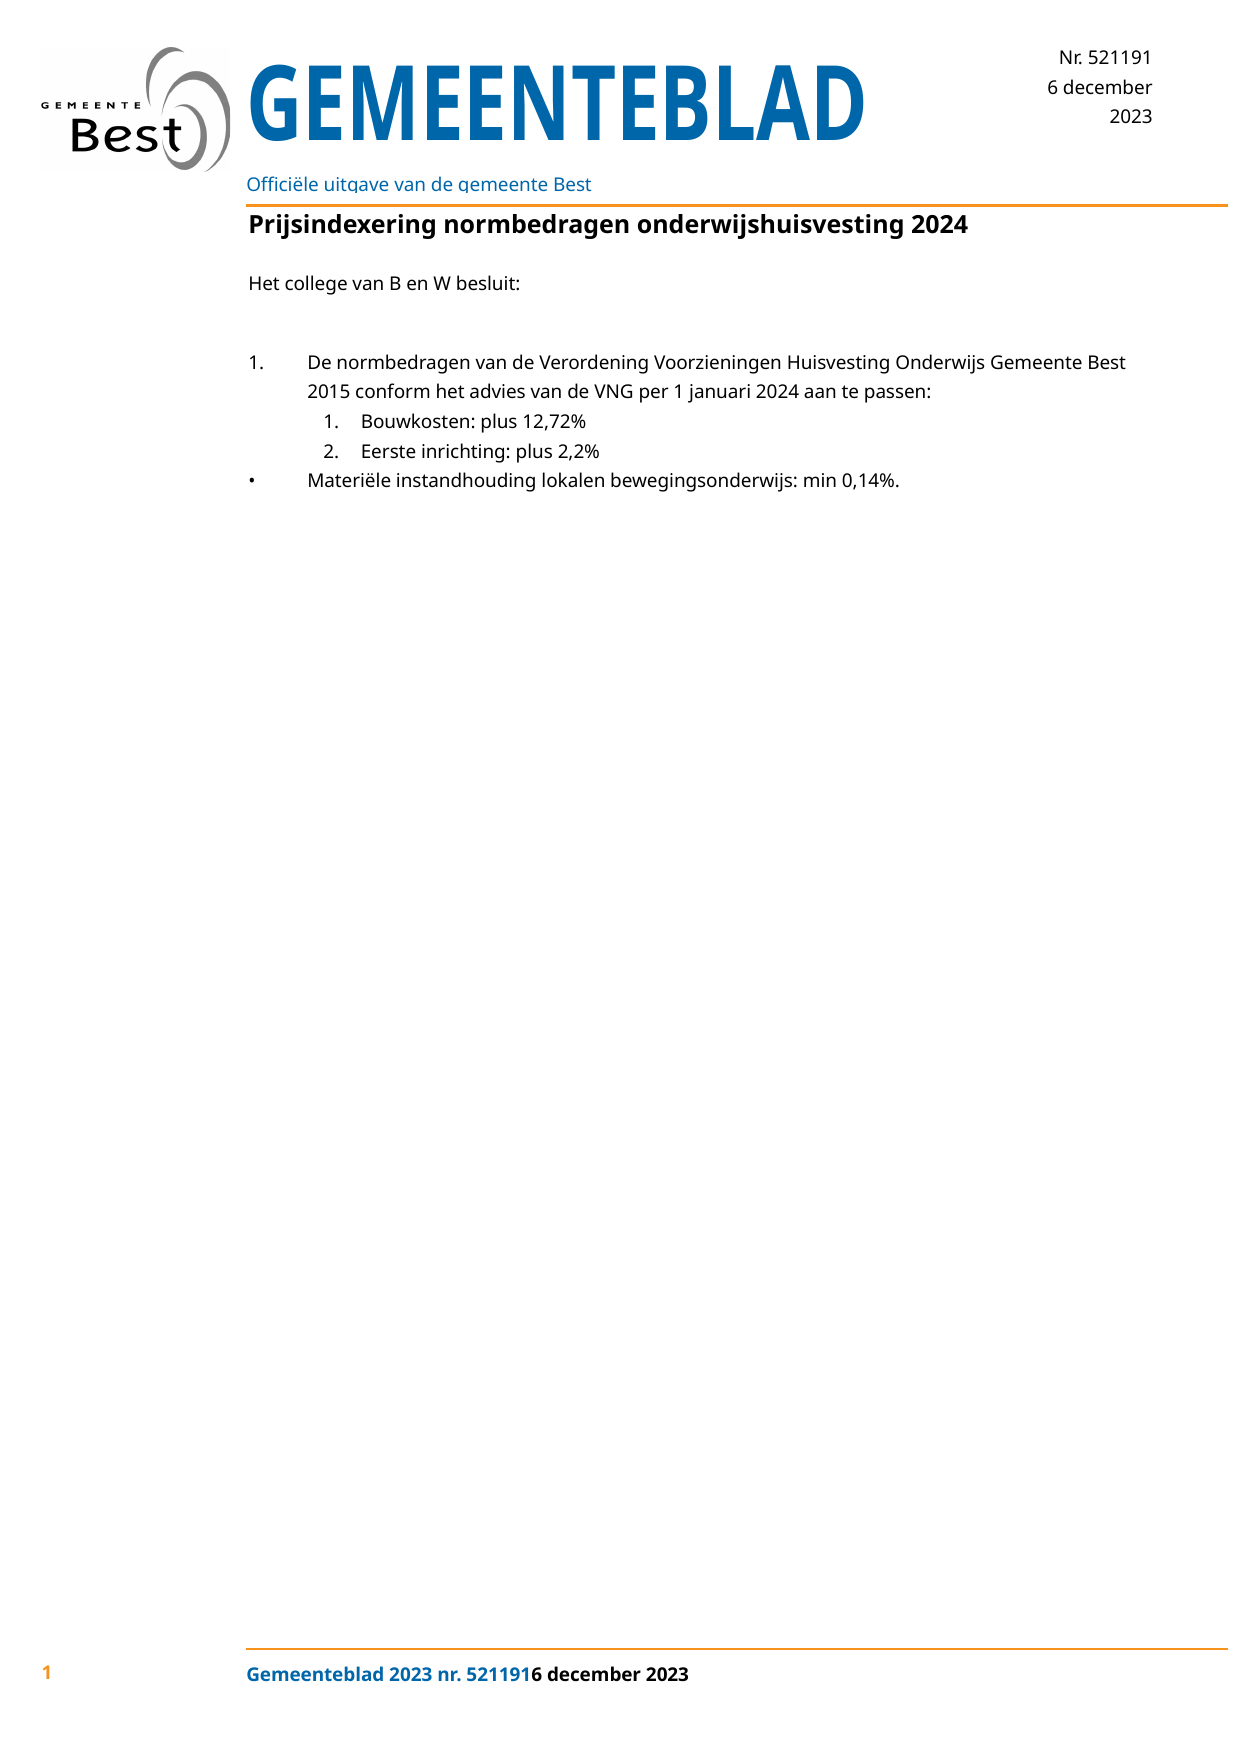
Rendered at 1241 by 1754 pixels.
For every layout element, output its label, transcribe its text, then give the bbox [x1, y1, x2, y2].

list Materiële instandhouding lokalen bewegingsonderwijs: min 0,14%. [248, 467, 1152, 493]
picture [41, 47, 231, 172]
list De normbedragen van de Verordening Voorzieningen Huisvesting Onderwijs Gemeente Best 2015 conform het advies van de VNG per 1 januari 2024 aan te passen: [248, 349, 1152, 404]
text Het college van B en W besluit: [248, 270, 1152, 296]
list Bouwkosten: plus 12,72% [323, 408, 1152, 434]
text Prijsindexering normbedragen onderwijshuisvesting 2024 [248, 207, 1152, 241]
list Eerste inrichting: plus 2,2% [323, 438, 1152, 464]
